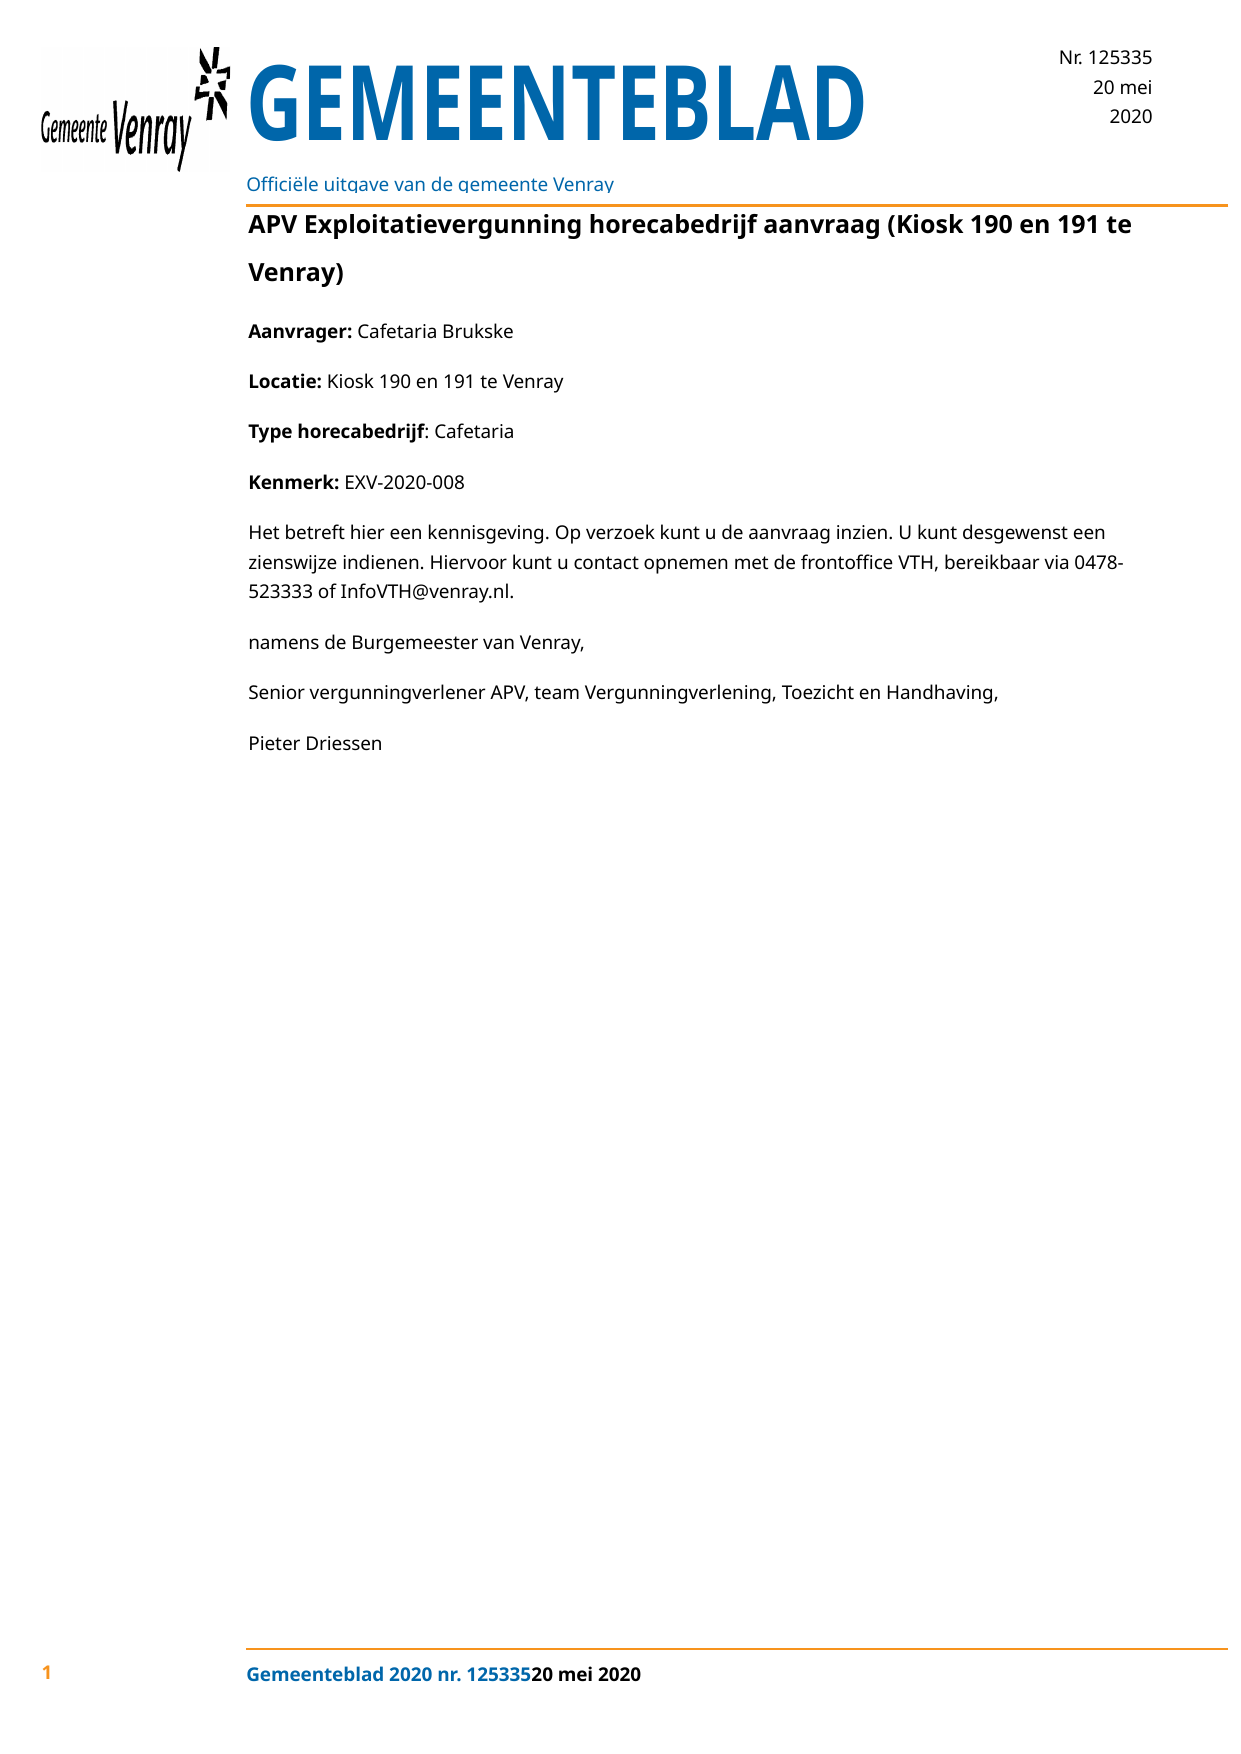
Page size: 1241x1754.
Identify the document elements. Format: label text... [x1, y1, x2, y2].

picture [41, 47, 231, 172]
text Het betreft hier een kennisgeving. Op verzoek kunt u de aanvraag inzien. U kunt desgewenst een zienswijze indienen. Hiervoor kunt u contact opnemen met de frontoffice VTH, bereikbaar via 0478-523333 of InfoVTH@venray.nl. [248, 519, 1152, 604]
text Type horecabedrijf: Cafetaria [248, 419, 1152, 444]
text Pieter Driessen [248, 730, 1152, 756]
text APV Exploitatievergunning horecabedrijf aanvraag (Kiosk 190 en 191 te Venray) [248, 207, 1152, 288]
text namens de Burgemeester van Venray, [248, 629, 1152, 655]
text Senior vergunningverlener APV, team Vergunningverlening, Toezicht en Handhaving, [248, 679, 1152, 705]
text Kenmerk: EXV-2020-008 [248, 469, 1152, 495]
text Locatie: Kiosk 190 en 191 te Venray [248, 368, 1152, 394]
text Aanvrager: Cafetaria Brukske [248, 318, 1152, 344]
